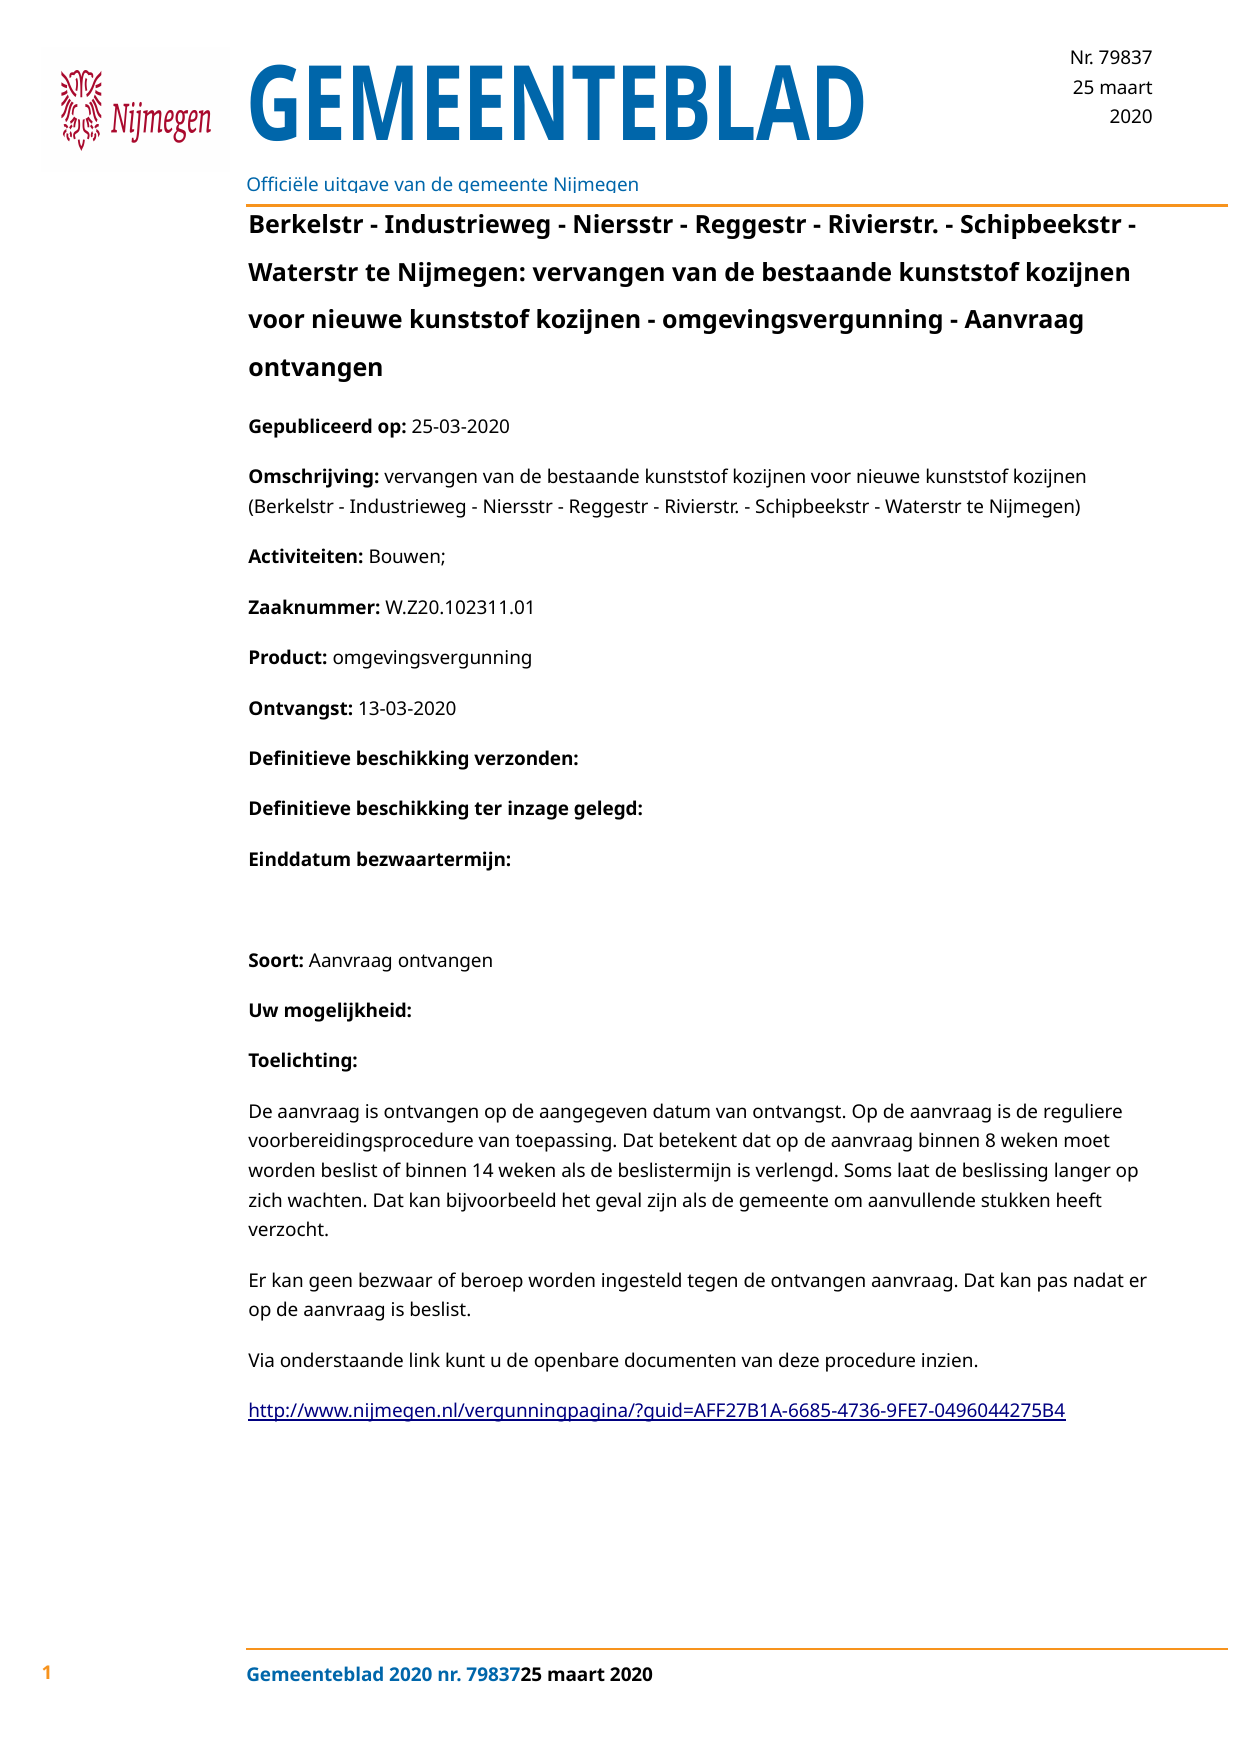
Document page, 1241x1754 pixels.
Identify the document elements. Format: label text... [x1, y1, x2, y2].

text http://www.nijmegen.nl/vergunningpagina/?guid=AFF27B1A-6685-4736-9FE7-0496044275B4 [248, 1397, 1152, 1423]
text Activiteiten: Bouwen; [248, 543, 1152, 569]
text Via onderstaande link kunt u de openbare documenten van deze procedure inzien. [248, 1347, 1152, 1373]
text Gepubliceerd op: 25-03-2020 [248, 413, 1152, 439]
picture [41, 47, 231, 172]
text Zaaknummer: W.Z20.102311.01 [248, 594, 1152, 620]
text De aanvraag is ontvangen op de aangegeven datum van ontvangst. Op de aanvraag is de reguliere voorbereidingsprocedure van toepassing. Dat betekent dat op de aanvraag binnen 8 weken moet worden beslist of binnen 14 weken als de beslistermijn is verlengd. Soms laat de beslissing langer op zich wachten. Dat kan bijvoorbeeld het geval zijn als de gemeente om aanvullende stukken heeft verzocht. [248, 1098, 1152, 1242]
text Omschrijving: vervangen van de bestaande kunststof kozijnen voor nieuwe kunststof kozijnen (Berkelstr - Industrieweg - Niersstr - Reggestr - Rivierstr. - Schipbeekstr - Waterstr te Nijmegen) [248, 463, 1152, 519]
text Definitieve beschikking verzonden: [248, 745, 1152, 771]
text Soort: Aanvraag ontvangen [248, 947, 1152, 973]
text Er kan geen bezwaar of beroep worden ingesteld tegen de ontvangen aanvraag. Dat kan pas nadat er op de aanvraag is beslist. [248, 1267, 1152, 1322]
text Berkelstr - Industrieweg - Niersstr - Reggestr - Rivierstr. - Schipbeekstr - Waterstr te Nijmegen: vervangen van de bestaande kunststof kozijnen voor nieuwe kunststof kozijnen - omgevingsvergunning - Aanvraag ontvangen [248, 207, 1152, 384]
text Uw mogelijkheid: [248, 997, 1152, 1023]
text Definitieve beschikking ter inzage gelegd: [248, 796, 1152, 821]
text Ontvangst: 13-03-2020 [248, 695, 1152, 721]
text Product: omgevingsvergunning [248, 644, 1152, 670]
text Einddatum bezwaartermijn: [248, 846, 1152, 872]
text Toelichting: [248, 1048, 1152, 1073]
